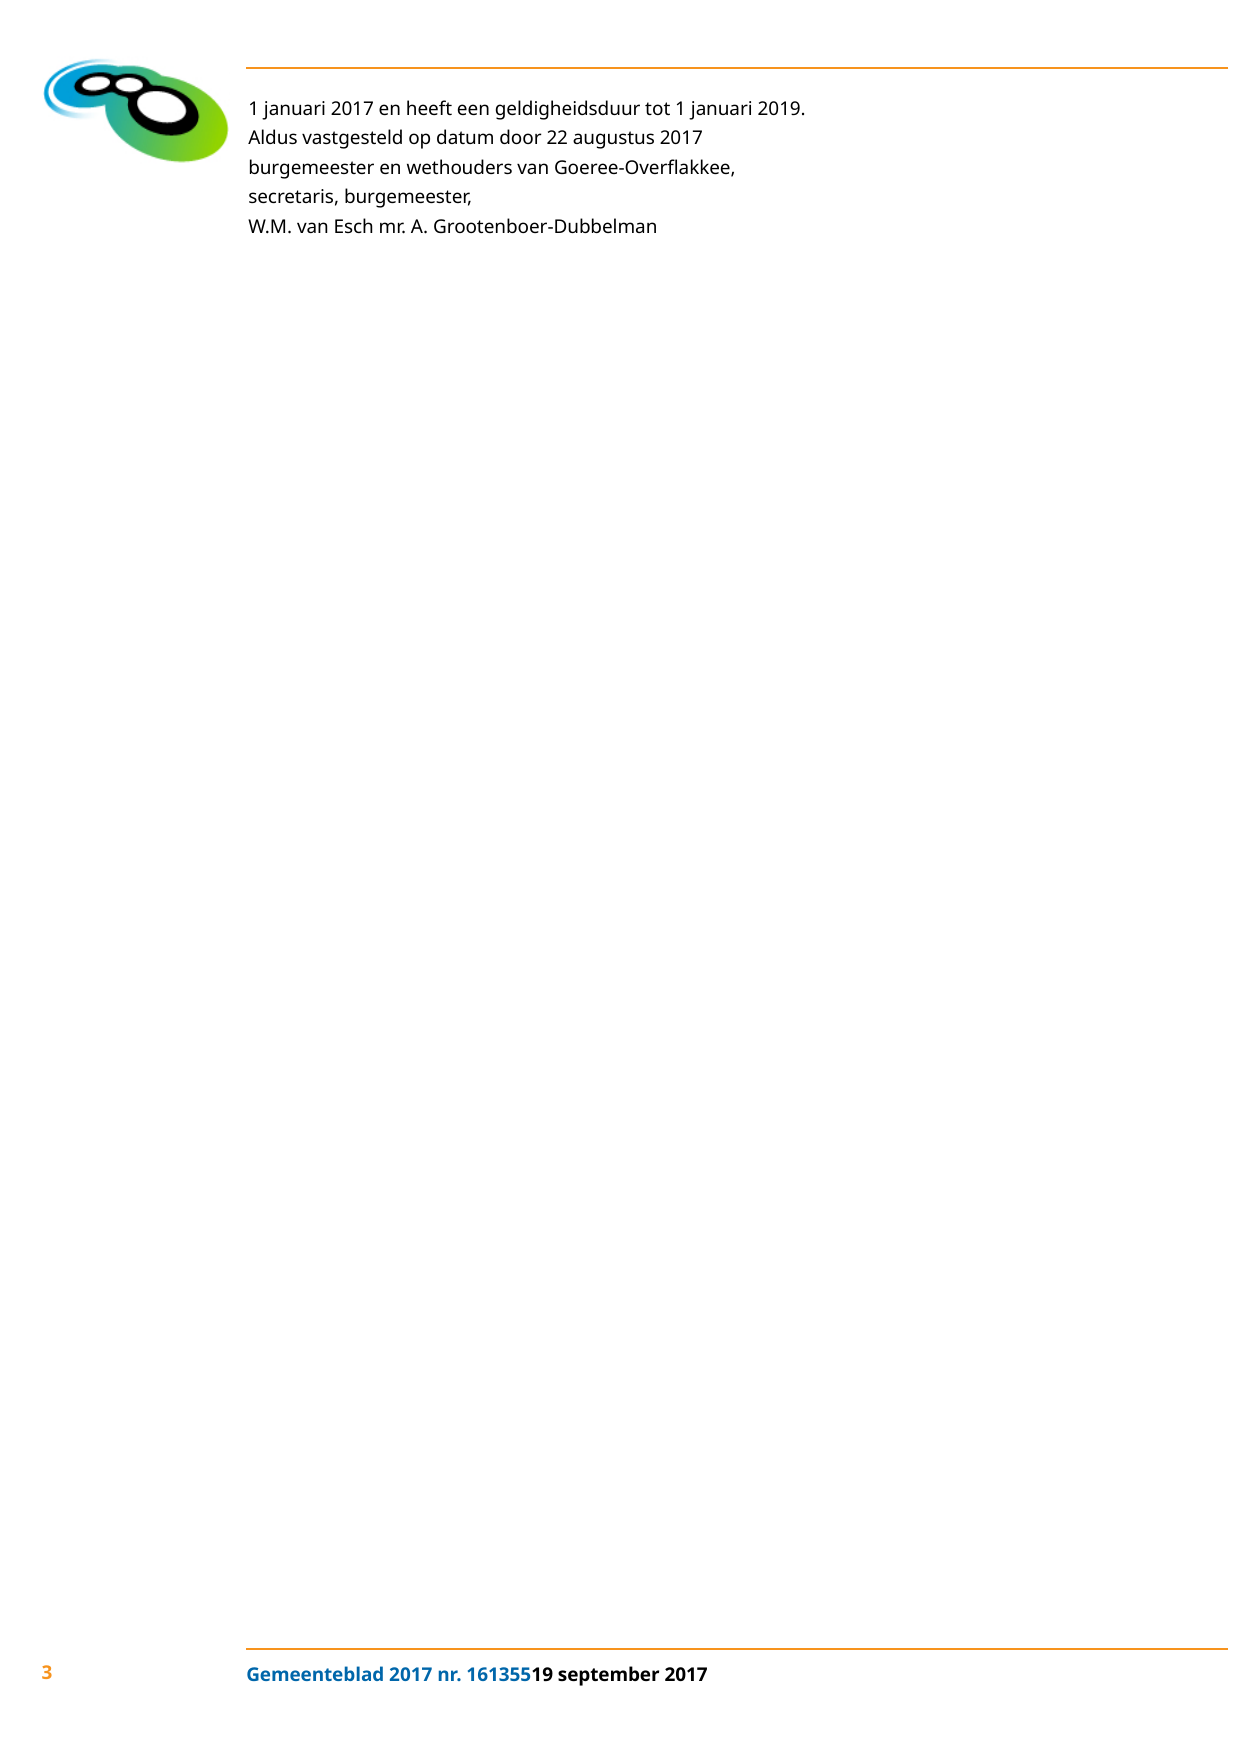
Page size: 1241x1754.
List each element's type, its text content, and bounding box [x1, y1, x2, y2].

text W.M. van Esch mr. A. Grootenboer-Dubbelman [248, 213, 1152, 239]
picture [41, 47, 231, 172]
text Aldus vastgesteld op datum door 22 augustus 2017 [248, 124, 1152, 150]
text burgemeester en wethouders van Goeree-Overflakkee, [248, 154, 1152, 180]
text secretaris, burgemeester, [248, 183, 1152, 209]
text 1 januari 2017 en heeft een geldigheidsduur tot 1 januari 2019. [248, 95, 1152, 121]
